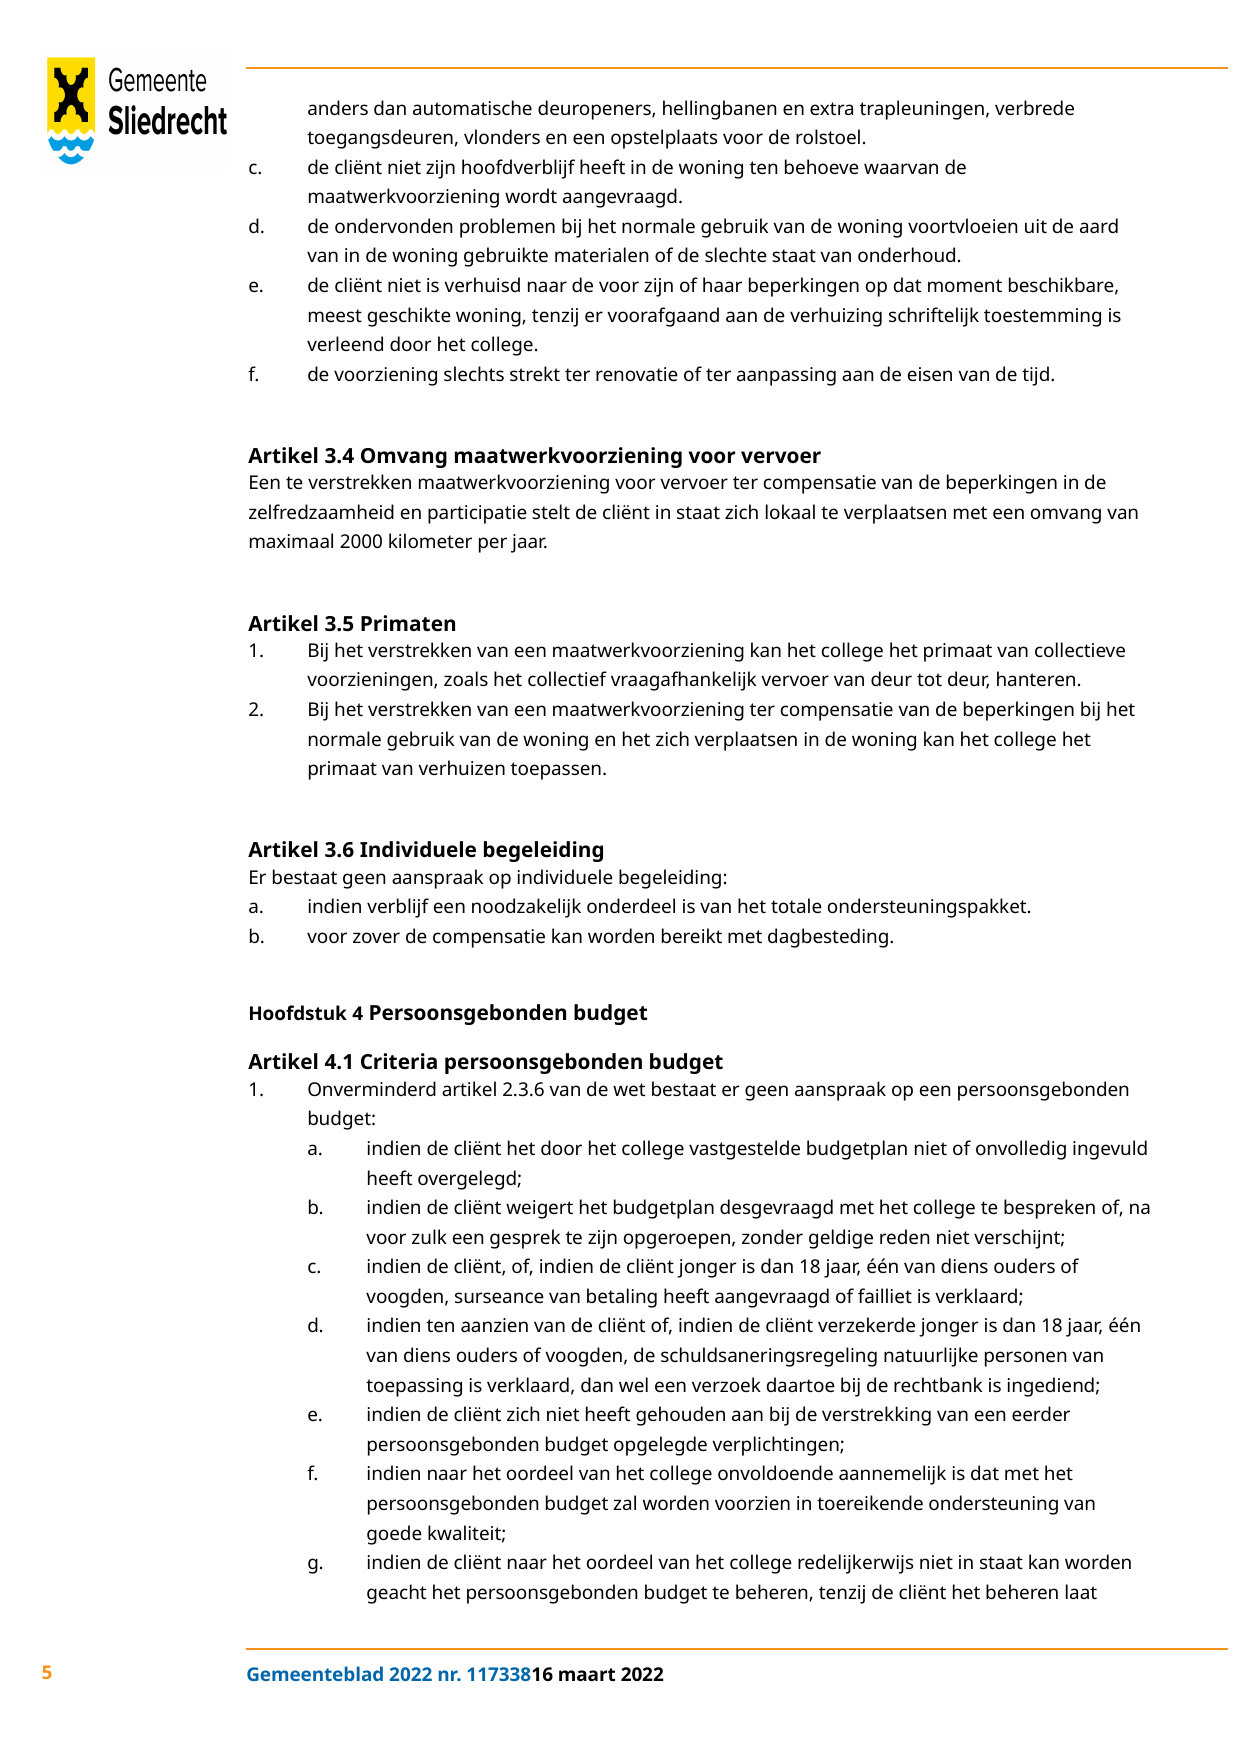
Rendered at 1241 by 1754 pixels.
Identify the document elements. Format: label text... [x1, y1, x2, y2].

list anders dan automatische deuropeners, hellingbanen en extra trapleuningen, verbrede toegangsdeuren, vlonders en een opstelplaats voor de rolstoel. [248, 95, 1152, 150]
list Bij het verstrekken van een maatwerkvoorziening ter compensatie van de beperkingen bij het normale gebruik van de woning en het zich verplaatsen in de woning kan het college het primaat van verhuizen toepassen. [248, 696, 1152, 781]
list indien de cliënt weigert het budgetplan desgevraagd met het college te bespreken of, na voor zulk een gesprek te zijn opgeroepen, zonder geldige reden niet verschijnt; [307, 1194, 1152, 1249]
text Artikel 3.5 Primaten [248, 609, 1152, 637]
text Hoofdstuk 4 Persoonsgebonden budget [248, 998, 1152, 1027]
list indien de cliënt het door het college vastgestelde budgetplan niet of onvolledig ingevuld heeft overgelegd; [307, 1135, 1152, 1190]
text Een te verstrekken maatwerkvoorziening voor vervoer ter compensatie van de beperkingen in de zelfredzaamheid en participatie stelt de cliënt in staat zich lokaal te verplaatsen met een omvang van maximaal 2000 kilometer per jaar. [248, 469, 1152, 554]
list indien naar het oordeel van het college onvoldoende aannemelijk is dat met het persoonsgebonden budget zal worden voorzien in toereikende ondersteuning van goede kwaliteit; [307, 1461, 1152, 1545]
list de voorziening slechts strekt ter renovatie of ter aanpassing aan de eisen van de tijd. [248, 361, 1152, 387]
list indien de cliënt naar het oordeel van het college redelijkerwijs niet in staat kan worden geacht het persoonsgebonden budget te beheren, tenzij de cliënt het beheren laat [307, 1549, 1152, 1604]
list Bij het verstrekken van een maatwerkvoorziening kan het college het primaat van collectieve voorzieningen, zoals het collectief vraagafhankelijk vervoer van deur tot deur, hanteren. [248, 637, 1152, 692]
text Artikel 3.6 Individuele begeleiding [248, 835, 1152, 864]
text Artikel 4.1 Criteria persoonsgebonden budget [248, 1047, 1152, 1076]
list indien de cliënt zich niet heeft gehouden aan bij de verstrekking van een eerder persoonsgebonden budget opgelegde verplichtingen; [307, 1401, 1152, 1457]
list Onverminderd artikel 2.3.6 van de wet bestaat er geen aanspraak op een persoonsgebonden budget: [248, 1076, 1152, 1131]
picture [41, 47, 231, 172]
list indien de cliënt, of, indien de cliënt jonger is dan 18 jaar, één van diens ouders of voogden, surseance van betaling heeft aangevraagd of failliet is verklaard; [307, 1253, 1152, 1309]
list de cliënt niet zijn hoofdverblijf heeft in de woning ten behoeve waarvan de maatwerkvoorziening wordt aangevraagd. [248, 154, 1152, 209]
list voor zover de compensatie kan worden bereikt met dagbesteding. [248, 923, 1152, 949]
text Er bestaat geen aanspraak op individuele begeleiding: [248, 864, 1152, 889]
list indien verblijf een noodzakelijk onderdeel is van het totale ondersteuningspakket. [248, 893, 1152, 919]
list de cliënt niet is verhuisd naar de voor zijn of haar beperkingen op dat moment beschikbare, meest geschikte woning, tenzij er voorafgaand aan de verhuizing schriftelijk toestemming is verleend door het college. [248, 272, 1152, 357]
list de ondervonden problemen bij het normale gebruik van de woning voortvloeien uit de aard van in de woning gebruikte materialen of de slechte staat van onderhoud. [248, 213, 1152, 268]
text Artikel 3.4 Omvang maatwerkvoorziening voor vervoer [248, 441, 1152, 469]
list indien ten aanzien van de cliënt of, indien de cliënt verzekerde jonger is dan 18 jaar, één van diens ouders of voogden, de schuldsaneringsregeling natuurlijke personen van toepassing is verklaard, dan wel een verzoek daartoe bij de rechtbank is ingediend; [307, 1313, 1152, 1397]
